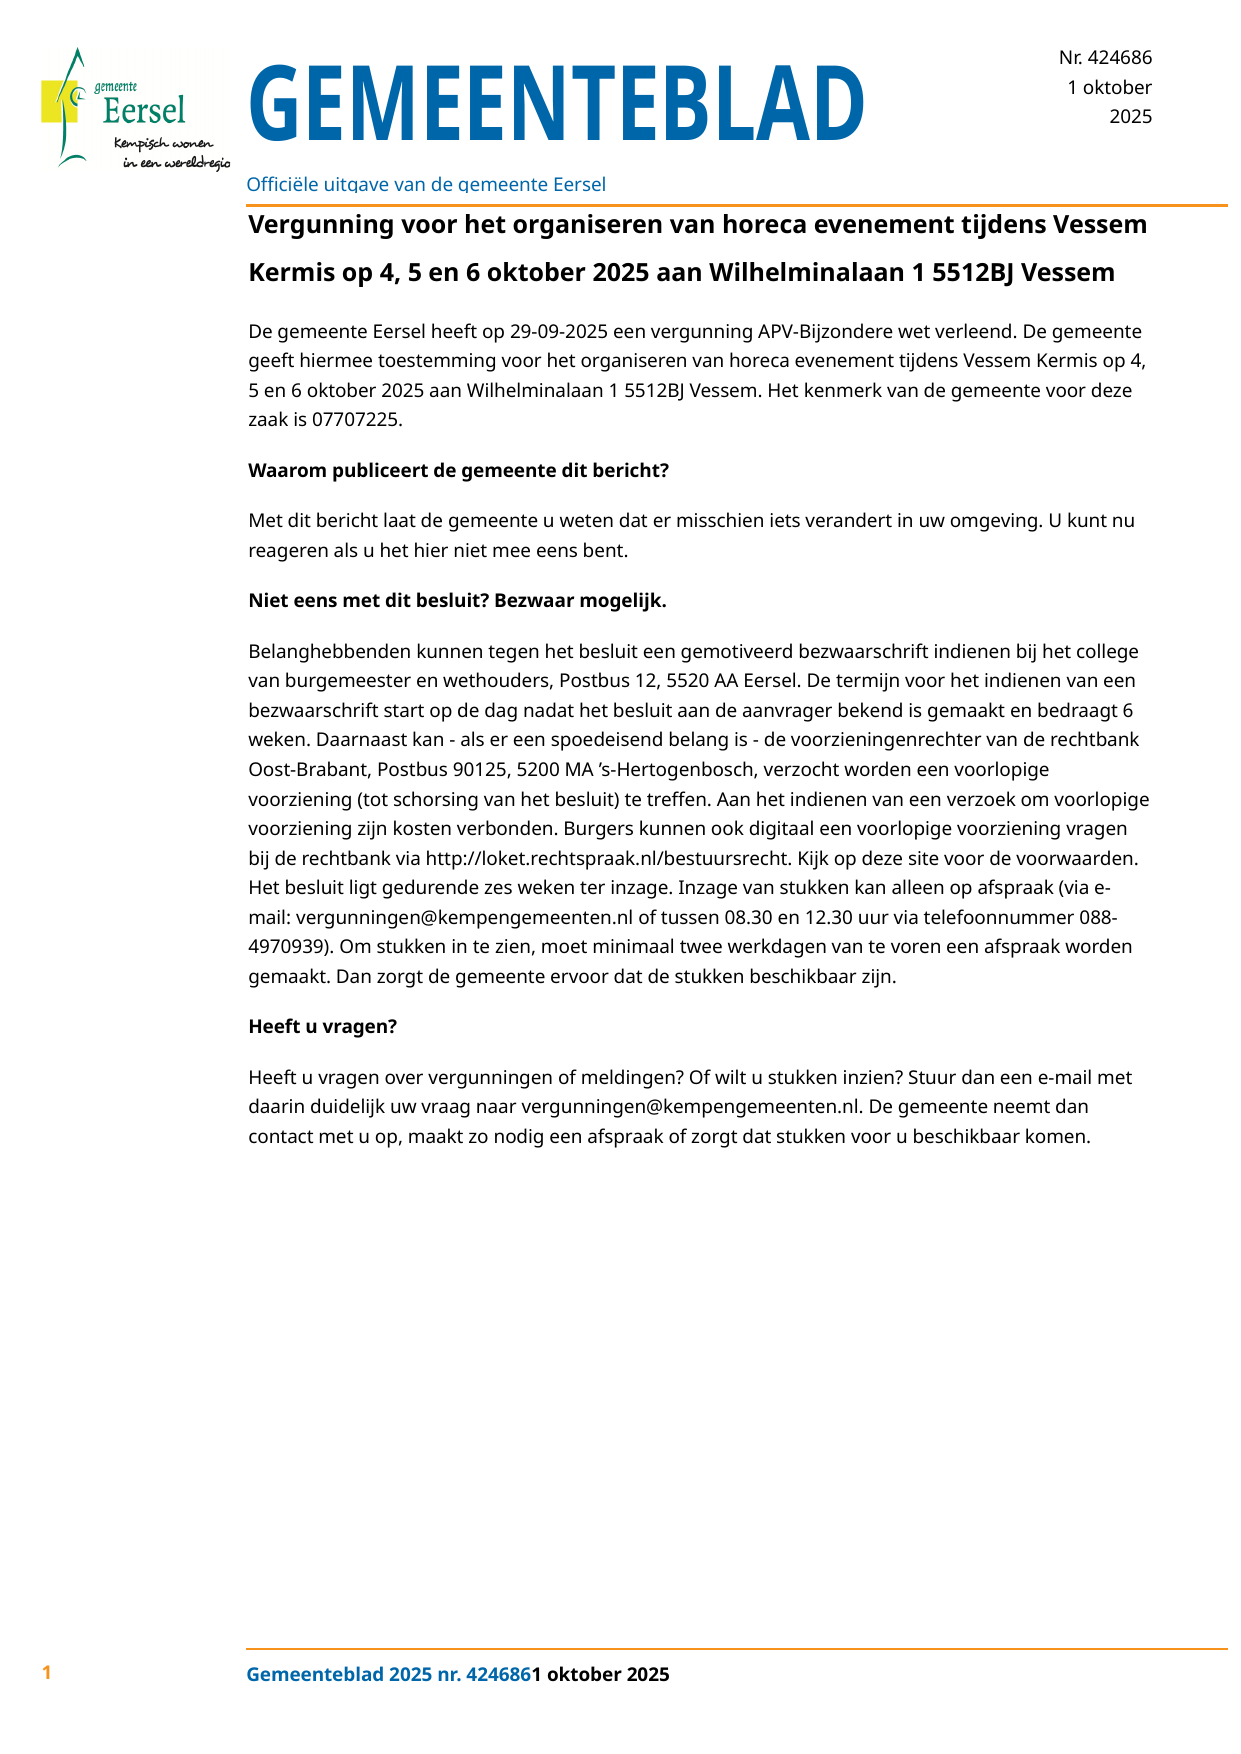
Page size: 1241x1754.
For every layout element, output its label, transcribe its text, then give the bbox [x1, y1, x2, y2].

text Waarom publiceert de gemeente dit bericht? [248, 457, 1152, 483]
text Belanghebbenden kunnen tegen het besluit een gemotiveerd bezwaarschrift indienen bij het college van burgemeester en wethouders, Postbus 12, 5520 AA Eersel. De termijn voor het indienen van een bezwaarschrift start op de dag nadat het besluit aan de aanvrager bekend is gemaakt en bedraagt 6 weken. Daarnaast kan - als er een spoedeisend belang is - de voorzieningenrechter van de rechtbank Oost-Brabant, Postbus 90125, 5200 MA ’s-Hertogenbosch, verzocht worden een voorlopige voorziening (tot schorsing van het besluit) te treffen. Aan het indienen van een verzoek om voorlopige voorziening zijn kosten verbonden. Burgers kunnen ook digitaal een voorlopige voorziening vragen bij de rechtbank via http://loket.rechtspraak.nl/bestuursrecht. Kijk op deze site voor de voorwaarden. Het besluit ligt gedurende zes weken ter inzage. Inzage van stukken kan alleen op afspraak (via e-mail: vergunningen@kempengemeenten.nl of tussen 08.30 en 12.30 uur via telefoonnummer 088-4970939). Om stukken in te zien, moet minimaal twee werkdagen van te voren een afspraak worden gemaakt. Dan zorgt de gemeente ervoor dat de stukken beschikbaar zijn. [248, 638, 1152, 989]
text Met dit bericht laat de gemeente u weten dat er misschien iets verandert in uw omgeving. U kunt nu reageren als u het hier niet mee eens bent. [248, 507, 1152, 563]
text Niet eens met dit besluit? Bezwaar mogelijk. [248, 587, 1152, 613]
text Heeft u vragen? [248, 1014, 1152, 1039]
text De gemeente Eersel heeft op 29-09-2025 een vergunning APV-Bijzondere wet verleend. De gemeente geeft hiermee toestemming voor het organiseren van horeca evenement tijdens Vessem Kermis op 4, 5 en 6 oktober 2025 aan Wilhelminalaan 1 5512BJ Vessem. Het kenmerk van de gemeente voor deze zaak is 07707225. [248, 318, 1152, 432]
text Vergunning voor het organiseren van horeca evenement tijdens Vessem Kermis op 4, 5 en 6 oktober 2025 aan Wilhelminalaan 1 5512BJ Vessem [248, 207, 1152, 288]
text Heeft u vragen over vergunningen of meldingen? Of wilt u stukken inzien? Stuur dan een e-mail met daarin duidelijk uw vraag naar vergunningen@kempengemeenten.nl. De gemeente neemt dan contact met u op, maakt zo nodig een afspraak of zorgt dat stukken voor u beschikbaar komen. [248, 1064, 1152, 1149]
picture [41, 47, 231, 172]
